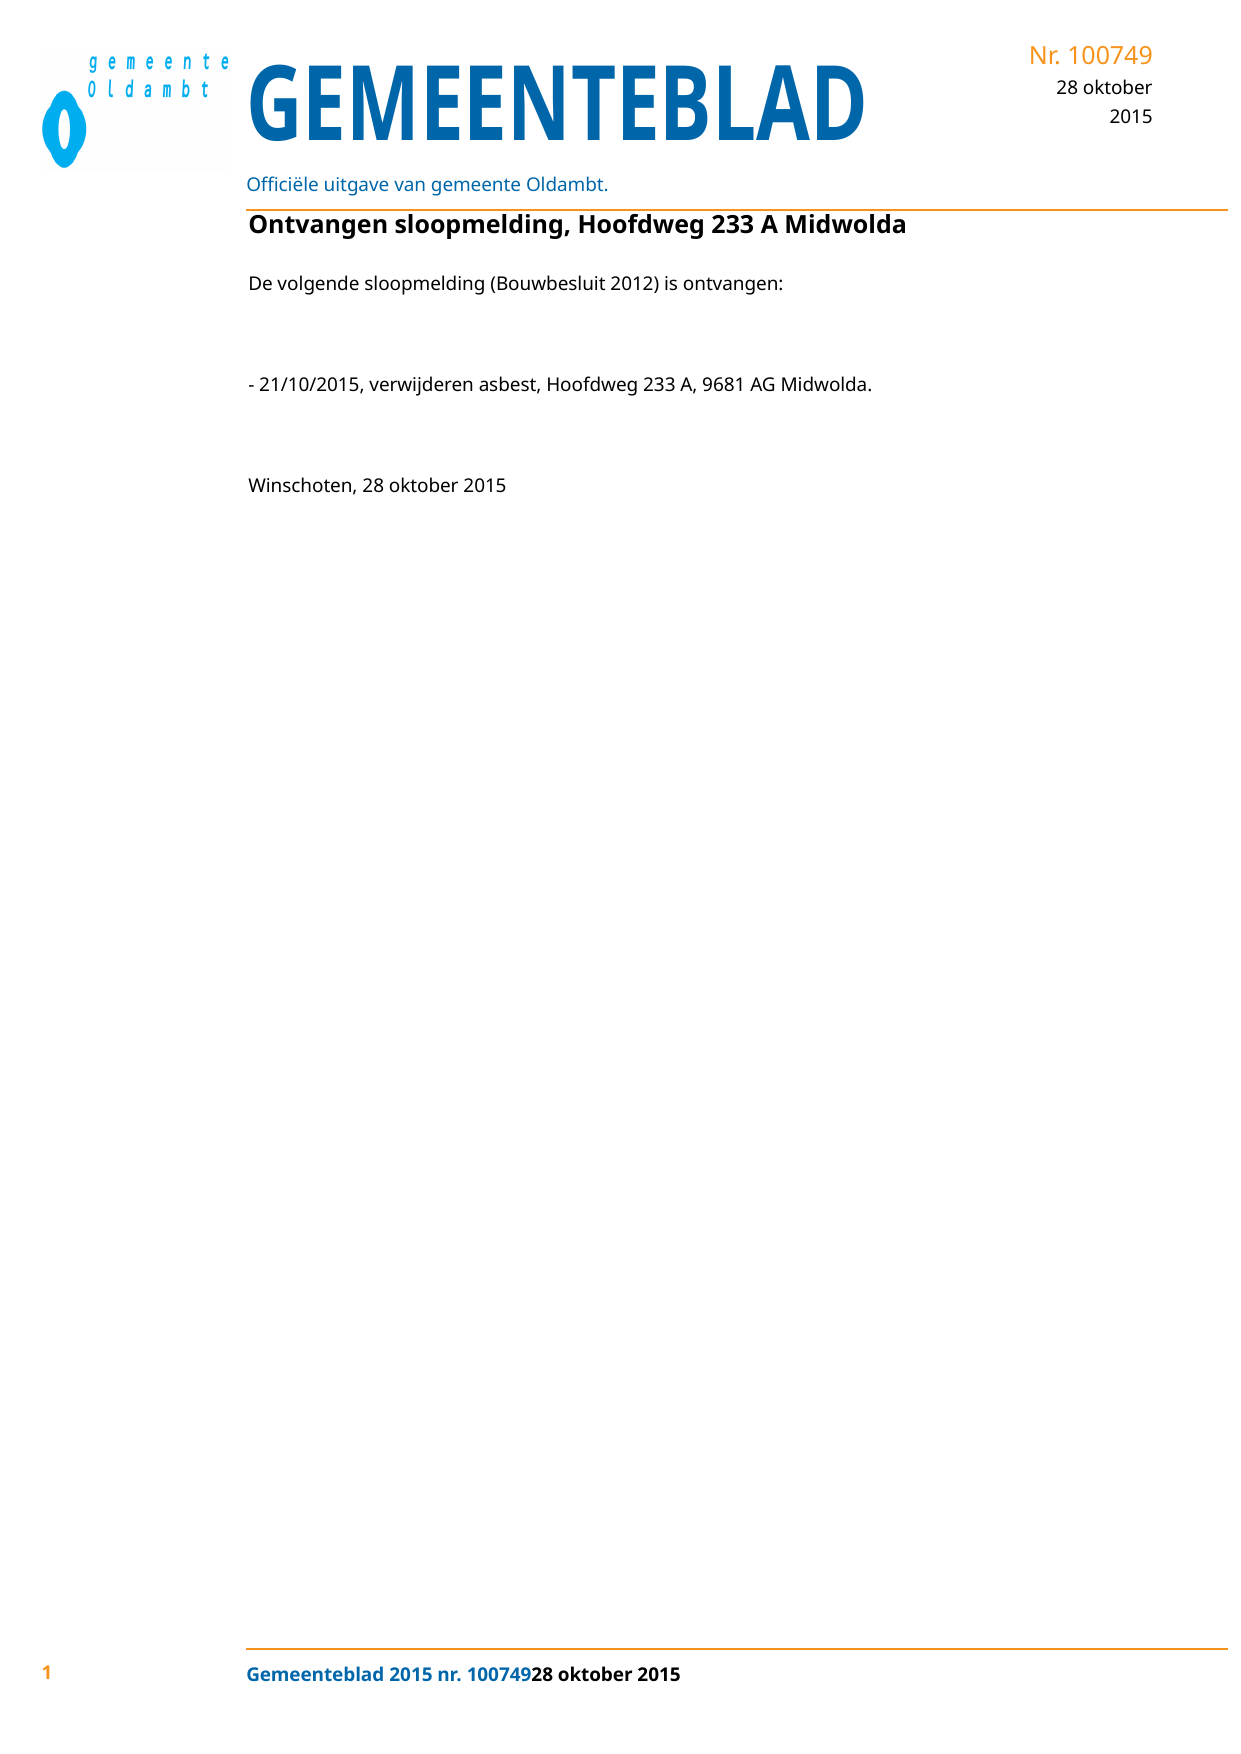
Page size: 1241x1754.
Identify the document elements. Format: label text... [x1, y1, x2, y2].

text Winschoten, 28 oktober 2015 [248, 472, 1152, 498]
text Ontvangen sloopmelding, Hoofdweg 233 A Midwolda [248, 211, 1152, 241]
picture [41, 47, 231, 172]
text - 21/10/2015, verwijderen asbest, Hoofdweg 233 A, 9681 AG Midwolda. [248, 371, 1152, 397]
text De volgende sloopmelding (Bouwbesluit 2012) is ontvangen: [248, 270, 1152, 296]
